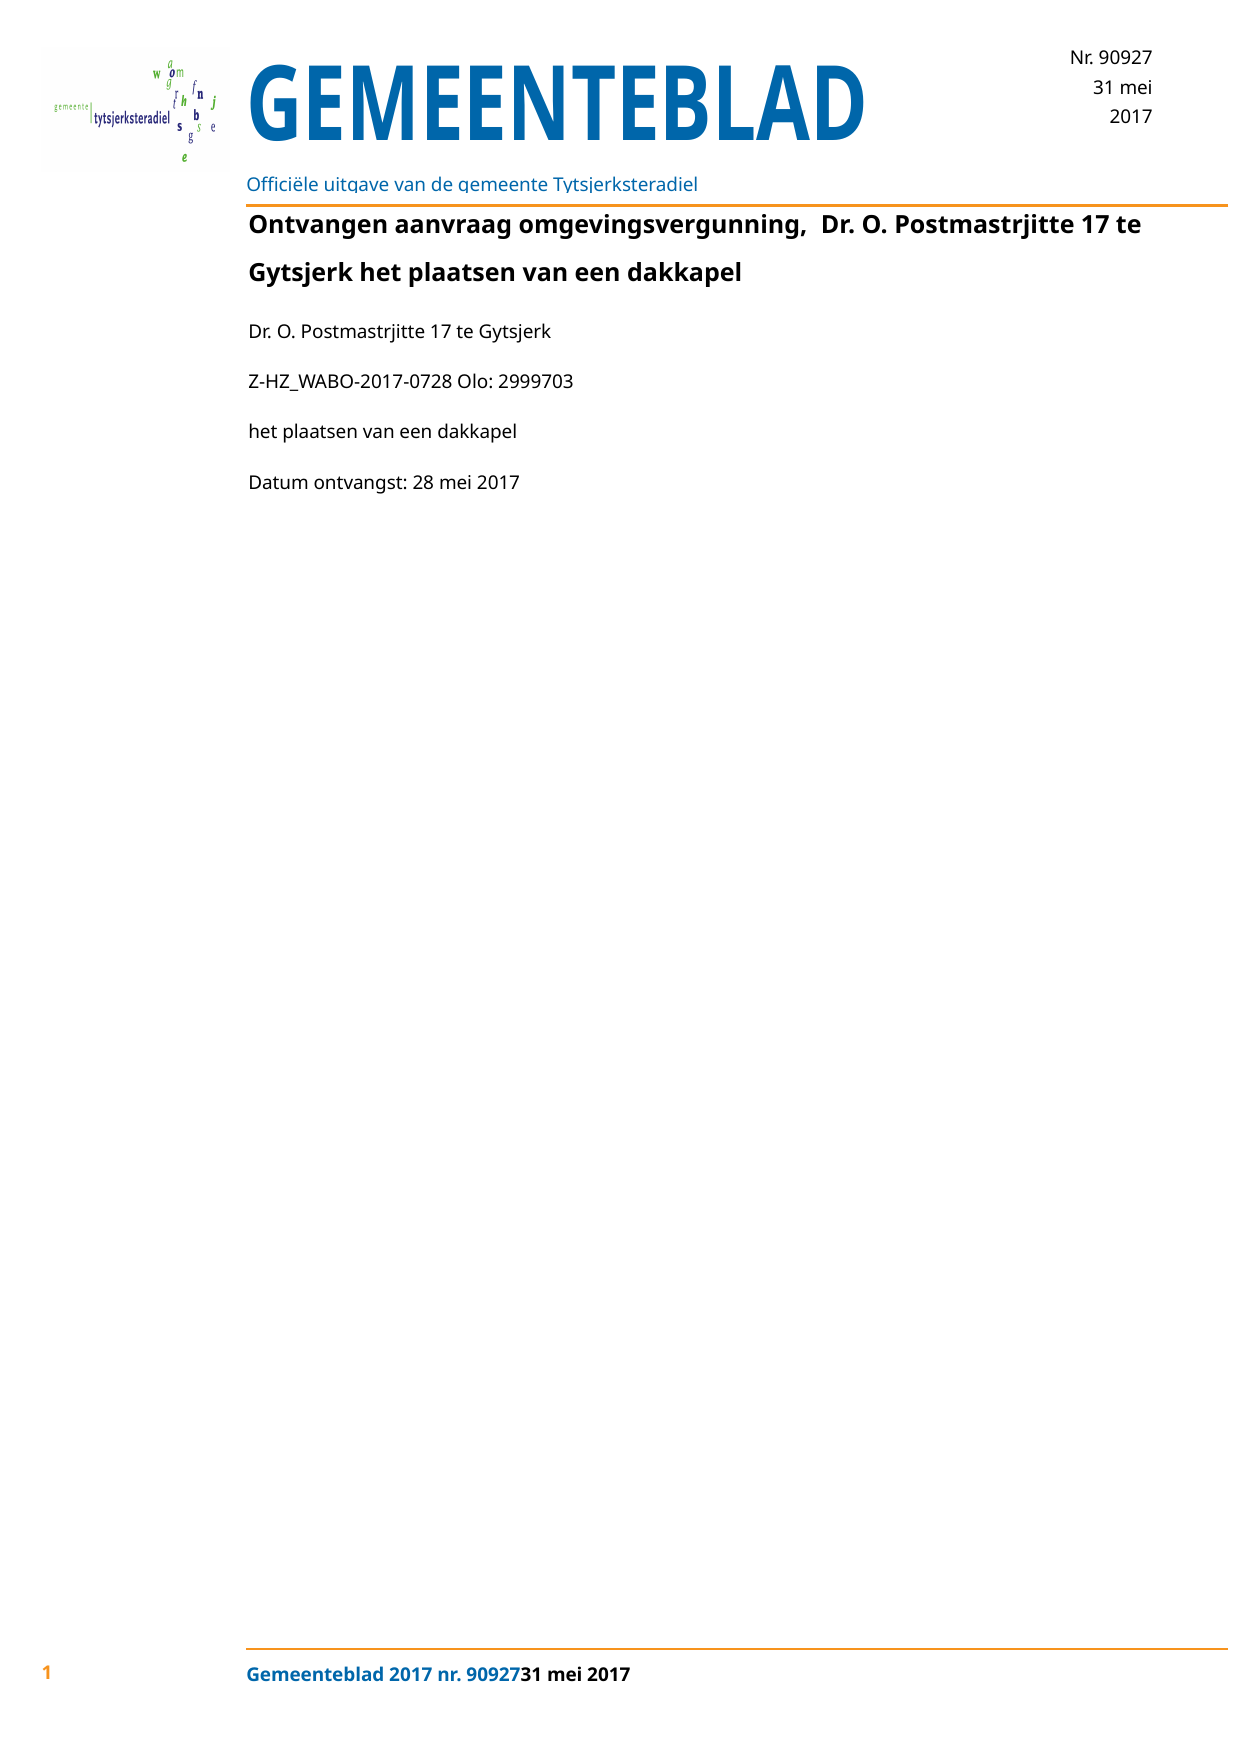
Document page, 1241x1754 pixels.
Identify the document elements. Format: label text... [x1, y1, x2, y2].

text Dr. O. Postmastrjitte 17 te Gytsjerk [248, 318, 1152, 344]
text Z-HZ_WABO-2017-0728 Olo: 2999703 [248, 368, 1152, 394]
text het plaatsen van een dakkapel [248, 419, 1152, 444]
text Datum ontvangst: 28 mei 2017 [248, 469, 1152, 495]
text Ontvangen aanvraag omgevingsvergunning, Dr. O. Postmastrjitte 17 te Gytsjerk het plaatsen van een dakkapel [248, 207, 1152, 288]
picture [41, 47, 231, 172]
